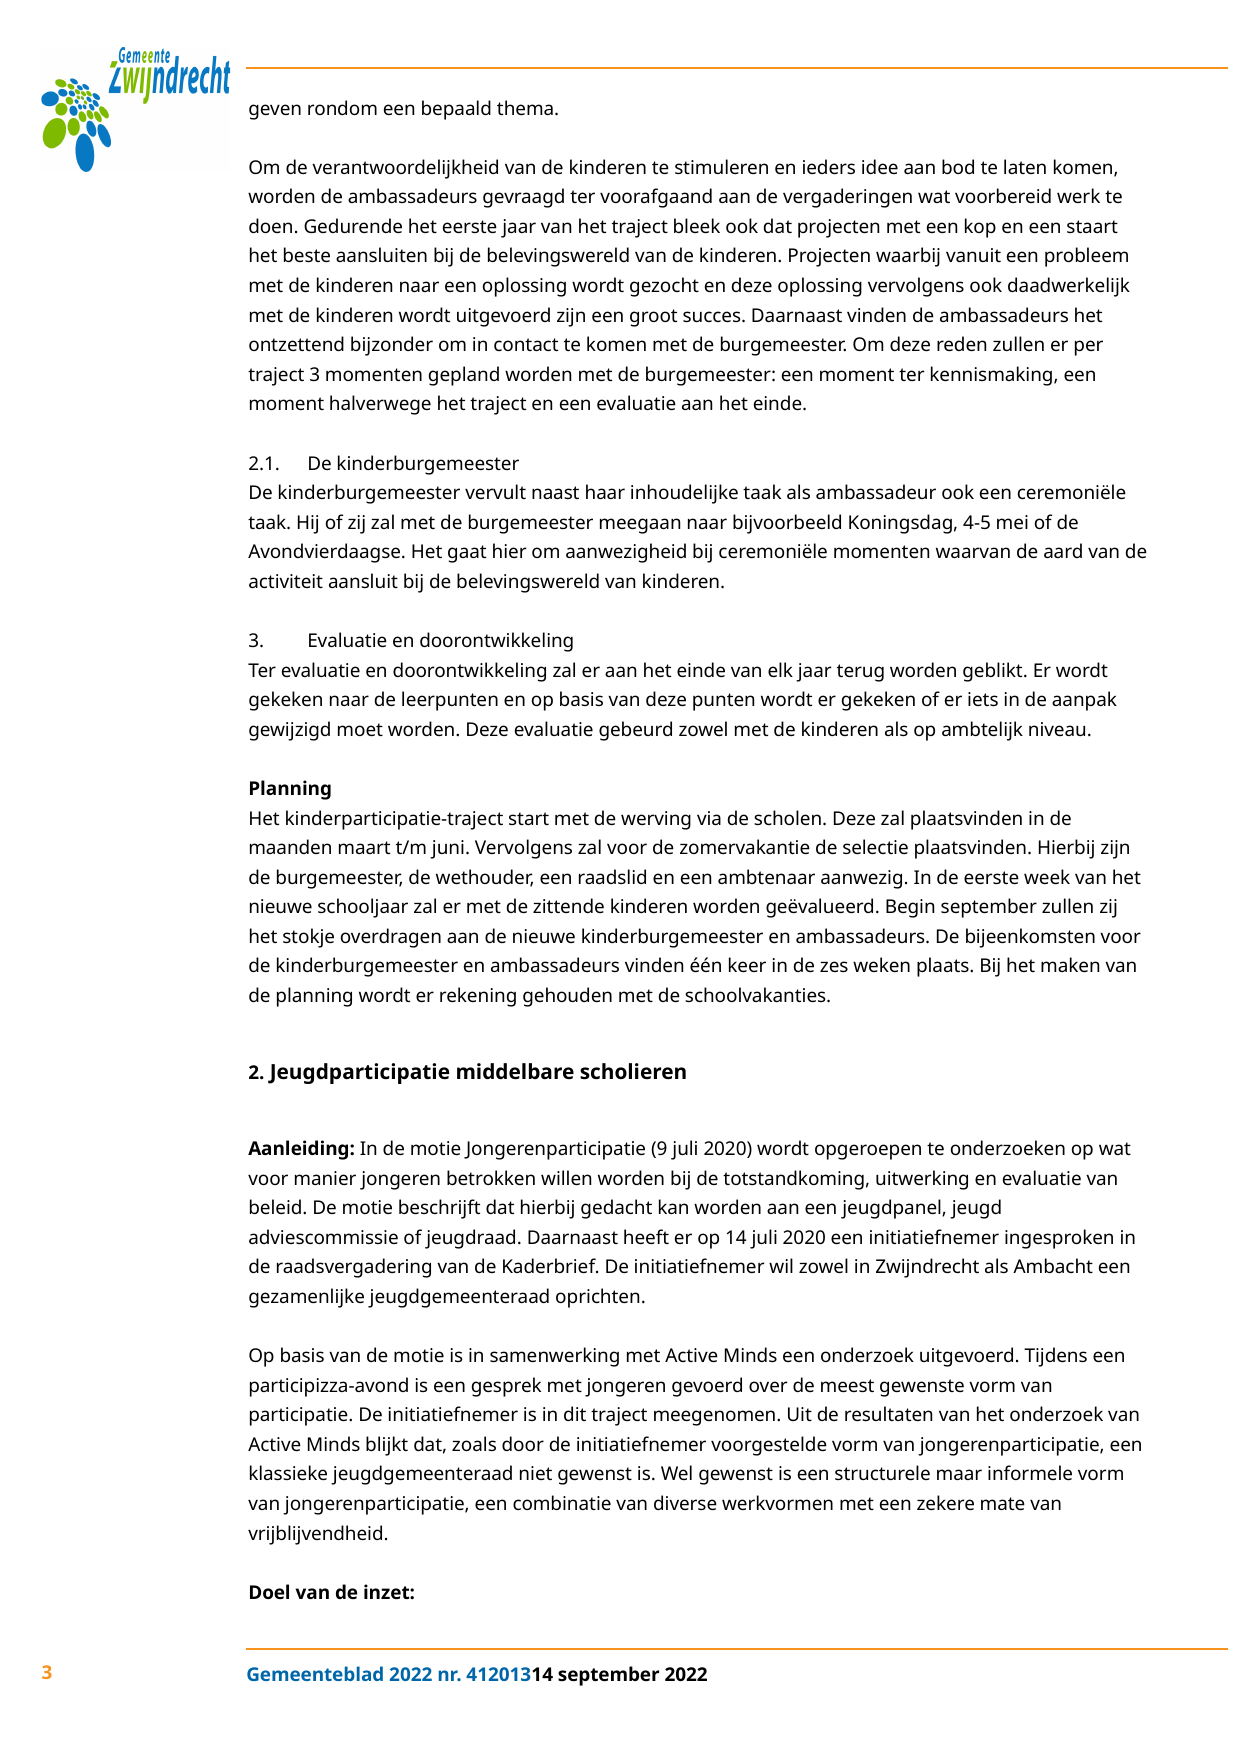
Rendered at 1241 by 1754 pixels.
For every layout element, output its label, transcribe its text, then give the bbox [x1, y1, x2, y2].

picture [41, 47, 231, 172]
text De kinderburgemeester vervult naast haar inhoudelijke taak als ambassadeur ook een ceremoniële taak. Hij of zij zal met de burgemeester meegaan naar bijvoorbeeld Koningsdag, 4-5 mei of de Avondvierdaagse. Het gaat hier om aanwezigheid bij ceremoniële momenten waarvan de aard van de activiteit aansluit bij de belevingswereld van kinderen. [248, 479, 1152, 594]
text Planning [248, 775, 1152, 801]
text geven rondom een bepaald thema. [248, 95, 1152, 121]
text Doel van de inzet: [248, 1579, 1152, 1605]
text Aanleiding: In de motie Jongerenparticipatie (9 juli 2020) wordt opgeroepen te onderzoeken op wat voor manier jongeren betrokken willen worden bij de totstandkoming, uitwerking en evaluatie van beleid. De motie beschrijft dat hierbij gedacht kan worden aan een jeugdpanel, jeugd adviescommissie of jeugdraad. Daarnaast heeft er op 14 juli 2020 een initiatiefnemer ingesproken in de raadsvergadering van de Kaderbrief. De initiatiefnemer wil zowel in Zwijndrecht als Ambacht een gezamenlijke jeugdgemeenteraad oprichten. [248, 1135, 1152, 1309]
text Op basis van de motie is in samenwerking met Active Minds een onderzoek uitgevoerd. Tijdens een participizza-avond is een gesprek met jongeren gevoerd over de meest gewenste vorm van participatie. De initiatiefnemer is in dit traject meegenomen. Uit de resultaten van het onderzoek van Active Minds blijkt dat, zoals door de initiatiefnemer voorgestelde vorm van jongerenparticipatie, een klassieke jeugdgemeenteraad niet gewenst is. Wel gewenst is een structurele maar informele vorm van jongerenparticipatie, een combinatie van diverse werkvormen met een zekere mate van vrijblijvendheid. [248, 1342, 1152, 1546]
text Ter evaluatie en doorontwikkeling zal er aan het einde van elk jaar terug worden geblikt. Er wordt gekeken naar de leerpunten en op basis van deze punten wordt er gekeken of er iets in de aanpak gewijzigd moet worden. Deze evaluatie gebeurd zowel met de kinderen als op ambtelijk niveau. [248, 657, 1152, 742]
text Om de verantwoordelijkheid van de kinderen te stimuleren en ieders idee aan bod te laten komen, worden de ambassadeurs gevraagd ter voorafgaand aan de vergaderingen wat voorbereid werk te doen. Gedurende het eerste jaar van het traject bleek ook dat projecten met een kop en een staart het beste aansluiten bij de belevingswereld van de kinderen. Projecten waarbij vanuit een probleem met de kinderen naar een oplossing wordt gezocht en deze oplossing vervolgens ook daadwerkelijk met de kinderen wordt uitgevoerd zijn een groot succes. Daarnaast vinden de ambassadeurs het ontzettend bijzonder om in contact te komen met de burgemeester. Om deze reden zullen er per traject 3 momenten gepland worden met de burgemeester: een moment ter kennismaking, een moment halverwege het traject en een evaluatie aan het einde. [248, 154, 1152, 416]
list De kinderburgemeester [248, 450, 1152, 476]
text Het kinderparticipatie-traject start met de werving via de scholen. Deze zal plaatsvinden in de maanden maart t/m juni. Vervolgens zal voor de zomervakantie de selectie plaatsvinden. Hierbij zijn de burgemeester, de wethouder, een raadslid en een ambtenaar aanwezig. In de eerste week van het nieuwe schooljaar zal er met de zittende kinderen worden geëvalueerd. Begin september zullen zij het stokje overdragen aan de nieuwe kinderburgemeester en ambassadeurs. De bijeenkomsten voor de kinderburgemeester en ambassadeurs vinden één keer in de zes weken plaats. Bij het maken van de planning wordt er rekening gehouden met de schoolvakanties. [248, 805, 1152, 1008]
list Evaluatie en doorontwikkeling [248, 627, 1152, 653]
text 2. Jeugdparticipatie middelbare scholieren [248, 1057, 1152, 1086]
